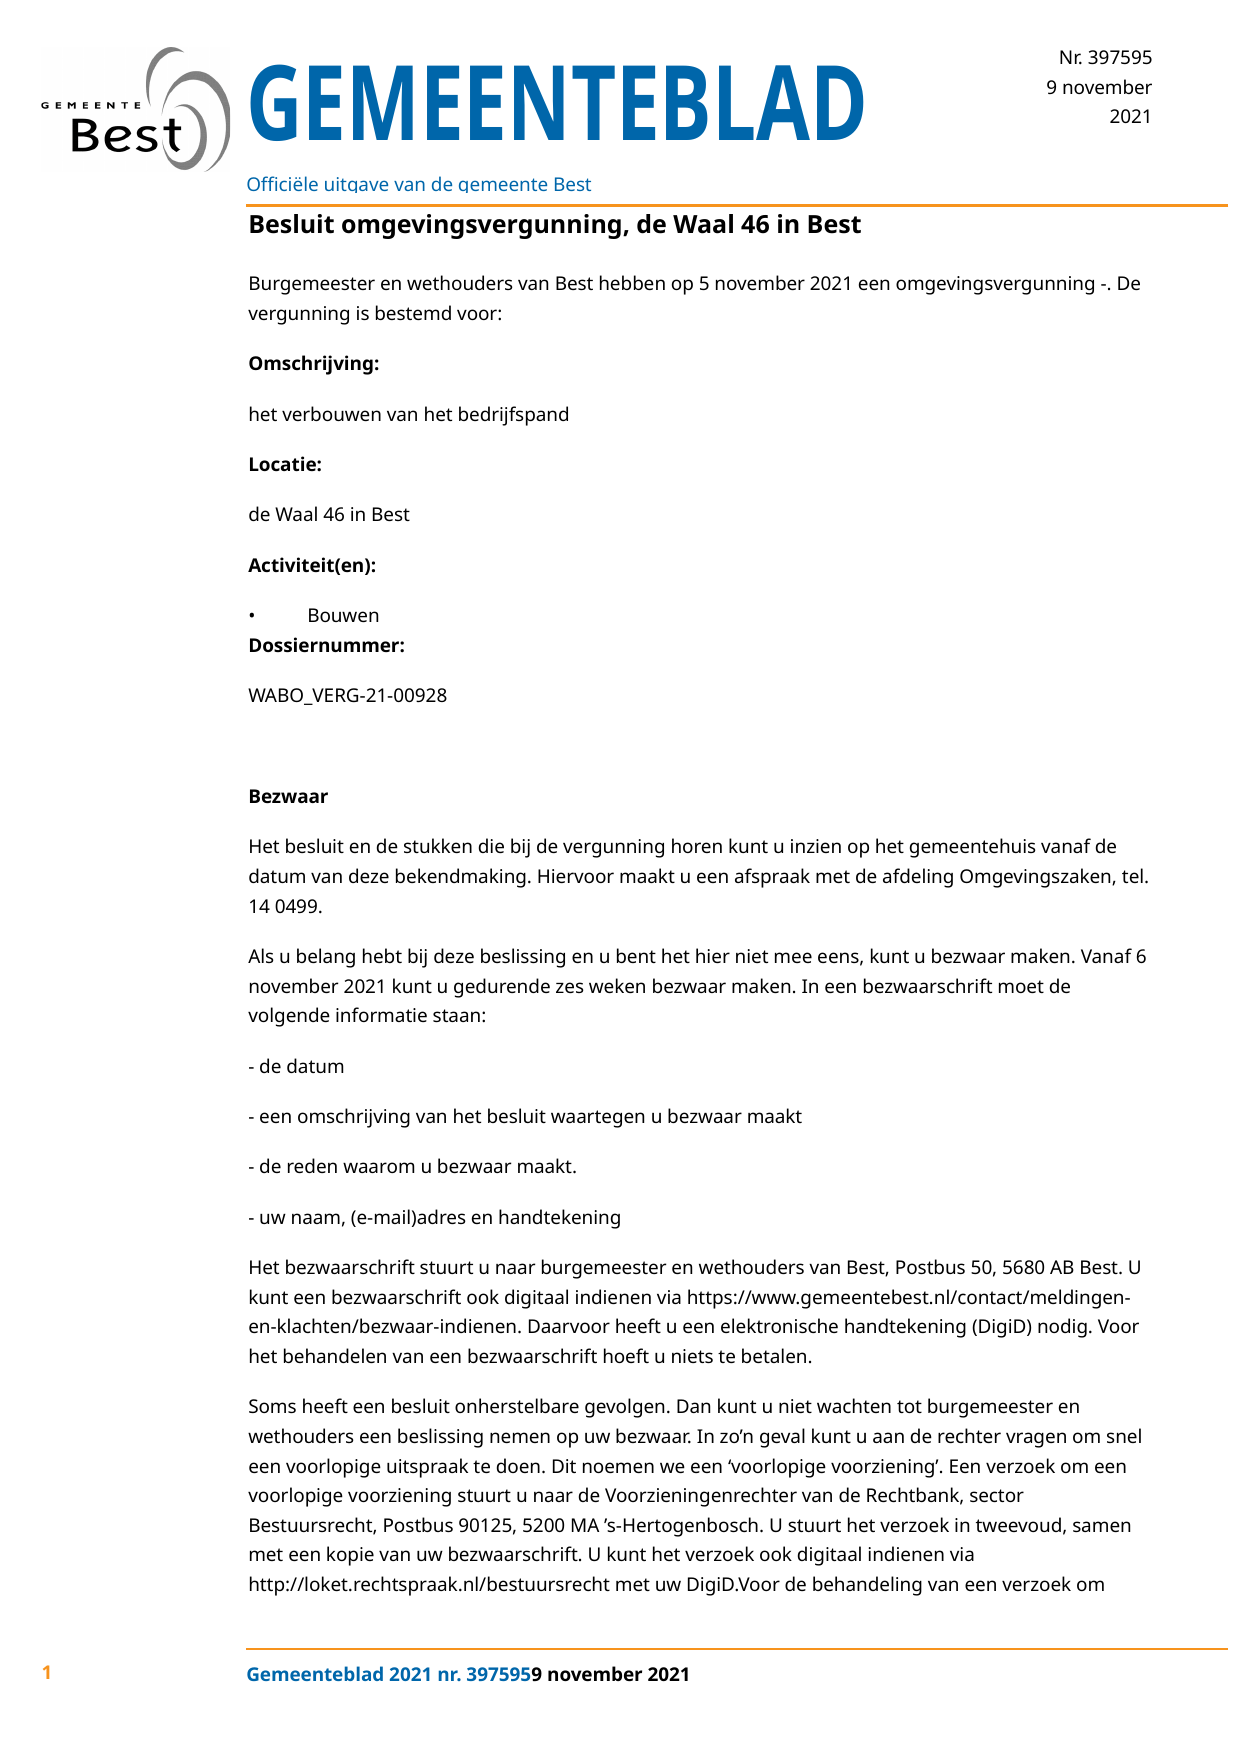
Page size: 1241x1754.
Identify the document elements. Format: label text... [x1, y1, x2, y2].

text - de reden waarom u bezwaar maakt. [248, 1154, 1152, 1179]
text - uw naam, (e-mail)adres en handtekening [248, 1204, 1152, 1230]
text - een omschrijving van het besluit waartegen u bezwaar maakt [248, 1103, 1152, 1129]
text Burgemeester en wethouders van Best hebben op 5 november 2021 een omgevingsvergunning -. De vergunning is bestemd voor: [248, 270, 1152, 326]
text Het besluit en de stukken die bij de vergunning horen kunt u inzien op het gemeentehuis vanaf de datum van deze bekendmaking. Hiervoor maakt u een afspraak met de afdeling Omgevingszaken, tel. 14 0499. [248, 834, 1152, 918]
picture [41, 47, 231, 172]
text Het bezwaarschrift stuurt u naar burgemeester en wethouders van Best, Postbus 50, 5680 AB Best. U kunt een bezwaarschrift ook digitaal indienen via https://www.gemeentebest.nl/contact/meldingen-en-klachten/bezwaar-indienen. Daarvoor heeft u een elektronische handtekening (DigiD) nodig. Voor het behandelen van een bezwaarschrift hoeft u niets te betalen. [248, 1254, 1152, 1369]
text Soms heeft een besluit onherstelbare gevolgen. Dan kunt u niet wachten tot burgemeester en wethouders een beslissing nemen op uw bezwaar. In zo’n geval kunt u aan de rechter vragen om snel een voorlopige uitspraak te doen. Dit noemen we een ‘voorlopige voorziening’. Een verzoek om een voorlopige voorziening stuurt u naar de Voorzieningenrechter van de Rechtbank, sector Bestuursrecht, Postbus 90125, 5200 MA ’s-Hertogenbosch. U stuurt het verzoek in tweevoud, samen met een kopie van uw bezwaarschrift. U kunt het verzoek ook digitaal indienen via http://loket.rechtspraak.nl/bestuursrecht met uw DigiD.Voor de behandeling van een verzoek om [248, 1394, 1152, 1597]
text Besluit omgevingsvergunning, de Waal 46 in Best [248, 207, 1152, 241]
text de Waal 46 in Best [248, 502, 1152, 527]
text Activiteit(en): [248, 552, 1152, 578]
text WABO_VERG-21-00928 [248, 682, 1152, 708]
text Locatie: [248, 451, 1152, 477]
text Dossiernummer: [248, 632, 1152, 658]
text - de datum [248, 1053, 1152, 1078]
text Bezwaar [248, 783, 1152, 809]
text Als u belang hebt bij deze beslissing en u bent het hier niet mee eens, kunt u bezwaar maken. Vanaf 6 november 2021 kunt u gedurende zes weken bezwaar maken. In een bezwaarschrift moet de volgende informatie staan: [248, 943, 1152, 1028]
list Bouwen [248, 602, 1152, 628]
text het verbouwen van het bedrijfspand [248, 401, 1152, 426]
text Omschrijving: [248, 350, 1152, 376]
